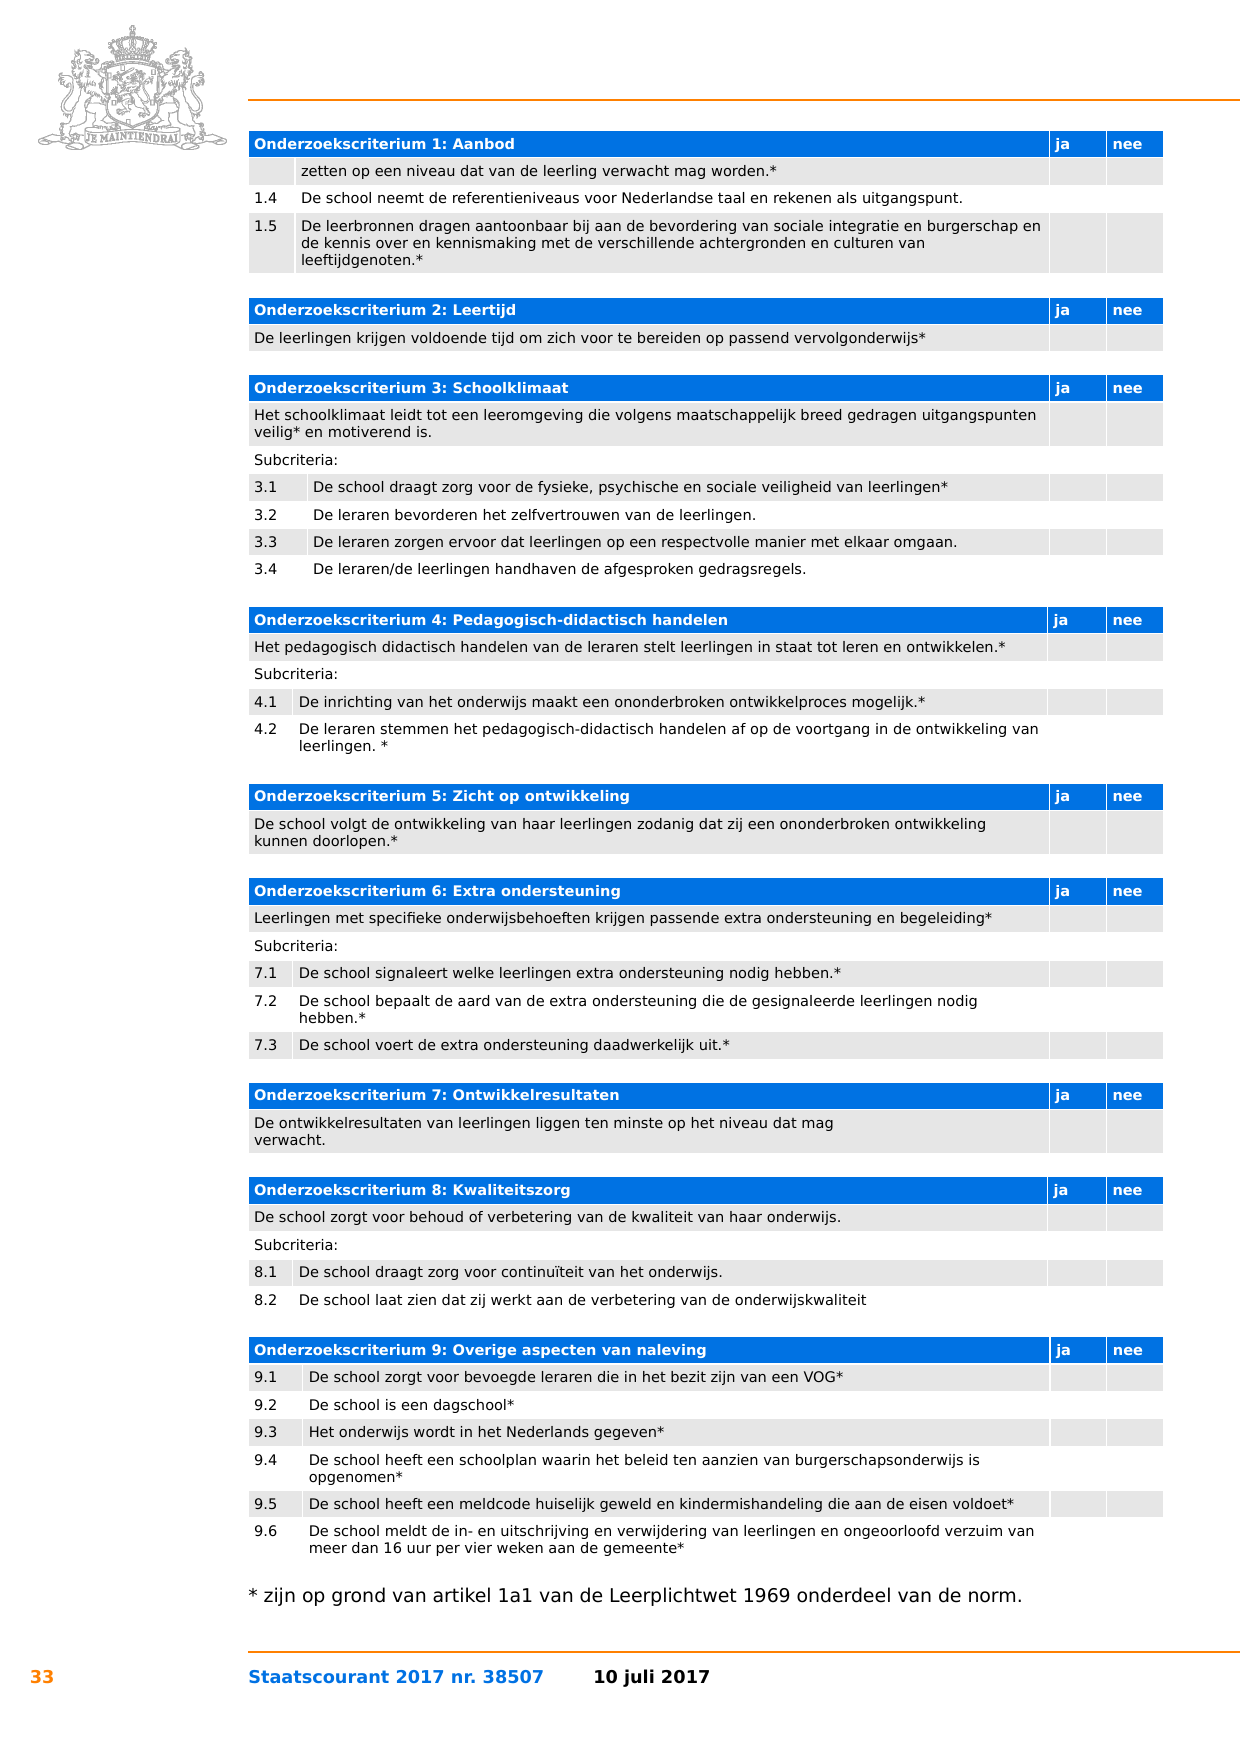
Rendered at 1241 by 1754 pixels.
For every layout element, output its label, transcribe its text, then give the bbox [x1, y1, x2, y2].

table_header Onderzoekscriterium 8: Kwaliteitszorg [249, 1177, 1047, 1204]
table_cell De school zorgt voor bevoegde leraren die in het bezit zijn van een VOG* [303, 1365, 1049, 1391]
table_cell [1051, 1419, 1106, 1446]
table_header nee [1107, 607, 1163, 633]
table_cell [1050, 186, 1106, 212]
table_header ja [1048, 1177, 1106, 1204]
table_cell De ontwikkelresultaten van leerlingen liggen ten minste op het niveau dat mag verwacht. [249, 1110, 1049, 1153]
table_cell De school draagt zorg voor continuïteit van het onderwijs. [293, 1260, 1047, 1286]
table_header Onderzoekscriterium 5: Zicht op ontwikkeling [249, 784, 1049, 810]
table_header nee [1107, 375, 1163, 401]
table_header nee [1107, 1337, 1163, 1363]
table_cell Subcriteria: [249, 447, 1163, 473]
table_cell [1051, 1392, 1106, 1418]
table_cell [1050, 403, 1106, 446]
table_cell [1107, 474, 1163, 501]
table_cell 9.4 [249, 1447, 302, 1490]
table_cell [1051, 1365, 1106, 1391]
table_cell De school heeft een meldcode huiselijk geweld en kindermishandeling die aan de eisen voldoet* [303, 1491, 1049, 1517]
table_cell [1107, 988, 1163, 1031]
table_header ja [1051, 1337, 1106, 1363]
table_cell [1050, 529, 1106, 555]
table_cell 9.6 [249, 1519, 302, 1562]
table_cell De leraren stemmen het pedagogisch-didactisch handelen af op de voortgang in de ontwikkeling van leerlingen. * [293, 716, 1047, 760]
table_header ja [1050, 298, 1106, 324]
table_cell [1107, 906, 1163, 932]
table_cell 8.1 [249, 1260, 292, 1286]
table_cell De school heeft een schoolplan waarin het beleid ten aanzien van burgerschapsonderwijs is opgenomen* [303, 1447, 1049, 1490]
table_cell 7.2 [249, 988, 292, 1031]
table_cell De leraren zorgen ervoor dat leerlingen op een respectvolle manier met elkaar omgaan. [308, 529, 1049, 555]
table_cell [1107, 1365, 1163, 1391]
table_cell [1050, 1110, 1106, 1153]
table_cell De school voert de extra ondersteuning daadwerkelijk uit.* [293, 1032, 1049, 1059]
table_cell [1107, 811, 1163, 854]
table_cell De school is een dagschool* [303, 1392, 1049, 1418]
table_cell De school draagt zorg voor de fysieke, psychische en sociale veiligheid van leerlingen* [308, 474, 1049, 501]
table_cell De school meldt de in- en uitschrijving en verwijdering van leerlingen en ongeoorloofd verzuim van meer dan 16 uur per vier weken aan de gemeente* [303, 1519, 1049, 1562]
table_cell Het schoolklimaat leidt tot een leeromgeving die volgens maatschappelijk breed gedragen uitgangspunten veilig* en motiverend is. [249, 403, 1049, 446]
table_header Onderzoekscriterium 4: Pedagogisch-didactisch handelen [249, 607, 1047, 633]
table_cell [1107, 1260, 1163, 1286]
table_cell [1107, 689, 1163, 715]
table_cell Leerlingen met specifieke onderwijsbehoeften krijgen passende extra ondersteuning en begeleiding* [249, 906, 1049, 932]
table_cell De inrichting van het onderwijs maakt een ononderbroken ontwikkelproces mogelijk.* [293, 689, 1047, 715]
table_cell [1050, 988, 1106, 1031]
table_cell [1107, 961, 1163, 987]
table_cell [1051, 1519, 1106, 1562]
table_cell [1050, 811, 1106, 854]
table_cell De leraren bevorderen het zelfvertrouwen van de leerlingen. [308, 502, 1049, 528]
table_cell [1048, 1205, 1106, 1231]
table_cell [1050, 556, 1106, 583]
table_header Onderzoekscriterium 9: Overige aspecten van naleving [249, 1337, 1049, 1363]
table_cell [1107, 502, 1163, 528]
text * zijn op grond van artikel 1a1 van de Leerplichtwet 1969 onderdeel van de norm. [248, 1585, 1163, 1607]
table_cell [1051, 1491, 1106, 1517]
table_header Onderzoekscriterium 1: Aanbod [249, 131, 1049, 157]
table_cell Het onderwijs wordt in het Nederlands gegeven* [303, 1419, 1049, 1446]
table_cell 9.2 [249, 1392, 302, 1418]
table_header ja [1050, 1083, 1106, 1109]
table_cell [1107, 556, 1163, 583]
table_cell [1107, 1447, 1163, 1490]
table_cell [1107, 1110, 1163, 1153]
table_cell 7.3 [249, 1032, 292, 1059]
table_cell [1107, 1519, 1163, 1562]
table_cell [1050, 1032, 1106, 1059]
table_cell [1048, 689, 1106, 715]
table_header nee [1107, 298, 1163, 324]
table_cell [1050, 213, 1106, 273]
table_cell 7.1 [249, 961, 292, 987]
table_cell [1107, 1032, 1163, 1059]
table_cell [1107, 634, 1163, 661]
table_cell [1050, 474, 1106, 501]
table_cell 9.5 [249, 1491, 302, 1517]
table_cell [1050, 906, 1106, 932]
table_cell [1107, 186, 1163, 212]
table_cell [1107, 1287, 1163, 1313]
table_cell 4.1 [249, 689, 292, 715]
table_cell De leerlingen krijgen voldoende tijd om zich voor te bereiden op passend vervolgonderwijs* [249, 325, 1049, 351]
table_cell Subcriteria: [249, 933, 1163, 959]
table_cell [1107, 1392, 1163, 1418]
table_header ja [1050, 878, 1106, 905]
table_cell De school signaleert welke leerlingen extra ondersteuning nodig hebben.* [293, 961, 1049, 987]
table_cell 1.5 [249, 213, 294, 273]
table_header nee [1107, 131, 1163, 157]
table_cell 3.2 [249, 502, 307, 528]
table_cell [1051, 1447, 1106, 1490]
table_cell zetten op een niveau dat van de leerling verwacht mag worden.* [296, 158, 1049, 185]
table_cell De leraren/de leerlingen handhaven de afgesproken gedragsregels. [308, 556, 1049, 583]
table_cell [1107, 158, 1163, 185]
table_header Onderzoekscriterium 3: Schoolklimaat [249, 375, 1049, 401]
table_cell [1048, 634, 1106, 661]
table_cell [1107, 325, 1163, 351]
table_cell [1107, 403, 1163, 446]
table_cell 1.4 [249, 186, 294, 212]
table_cell 3.1 [249, 474, 307, 501]
table_header nee [1107, 1083, 1163, 1109]
table_header Onderzoekscriterium 2: Leertijd [249, 298, 1049, 324]
table_cell Subcriteria: [249, 662, 1163, 688]
table_cell [1048, 716, 1106, 760]
table_cell Subcriteria: [249, 1232, 1163, 1258]
table_cell 3.4 [249, 556, 307, 583]
table_header nee [1107, 1177, 1163, 1204]
table_cell [1107, 529, 1163, 555]
table_cell Het pedagogisch didactisch handelen van de leraren stelt leerlingen in staat tot leren en ontwikkelen.* [249, 634, 1047, 661]
table_header ja [1050, 375, 1106, 401]
table_cell [1107, 1419, 1163, 1446]
table_cell [1107, 716, 1163, 760]
table_header Onderzoekscriterium 7: Ontwikkelresultaten [249, 1083, 1049, 1109]
table_cell [1107, 213, 1163, 273]
table_header Onderzoekscriterium 6: Extra ondersteuning [249, 878, 1049, 905]
table_header ja [1050, 784, 1106, 810]
table_cell 9.1 [249, 1365, 302, 1391]
table_cell De school bepaalt de aard van de extra ondersteuning die de gesignaleerde leerlingen nodig hebben.* [293, 988, 1049, 1031]
table_cell De school neemt de referentieniveaus voor Nederlandse taal en rekenen als uitgangspunt. [296, 186, 1049, 212]
table_cell De school volgt de ontwikkeling van haar leerlingen zodanig dat zij een ononderbroken ontwikkeling kunnen doorlopen.* [249, 811, 1049, 854]
table_cell [1050, 502, 1106, 528]
table_cell [1050, 961, 1106, 987]
table_cell 3.3 [249, 529, 307, 555]
table_cell 8.2 [249, 1287, 292, 1313]
table_cell [1048, 1287, 1106, 1313]
table_cell [1050, 158, 1106, 185]
table_header ja [1050, 131, 1106, 157]
table_cell [249, 158, 294, 185]
table_cell De school laat zien dat zij werkt aan de verbetering van de onderwijskwaliteit [293, 1287, 1047, 1313]
picture [38, 25, 227, 150]
table_cell [1050, 325, 1106, 351]
table_header nee [1107, 784, 1163, 810]
table_cell De school zorgt voor behoud of verbetering van de kwaliteit van haar onderwijs. [249, 1205, 1047, 1231]
table_header ja [1048, 607, 1106, 633]
table_header nee [1107, 878, 1163, 905]
table_cell [1107, 1205, 1163, 1231]
table_cell [1048, 1260, 1106, 1286]
table_cell [1107, 1491, 1163, 1517]
table_cell 9.3 [249, 1419, 302, 1446]
table_cell 4.2 [249, 716, 292, 760]
table_cell De leerbronnen dragen aantoonbaar bij aan de bevordering van sociale integratie en burgerschap en de kennis over en kennismaking met de verschillende achtergronden en culturen van leeftijdgenoten.* [296, 213, 1049, 273]
